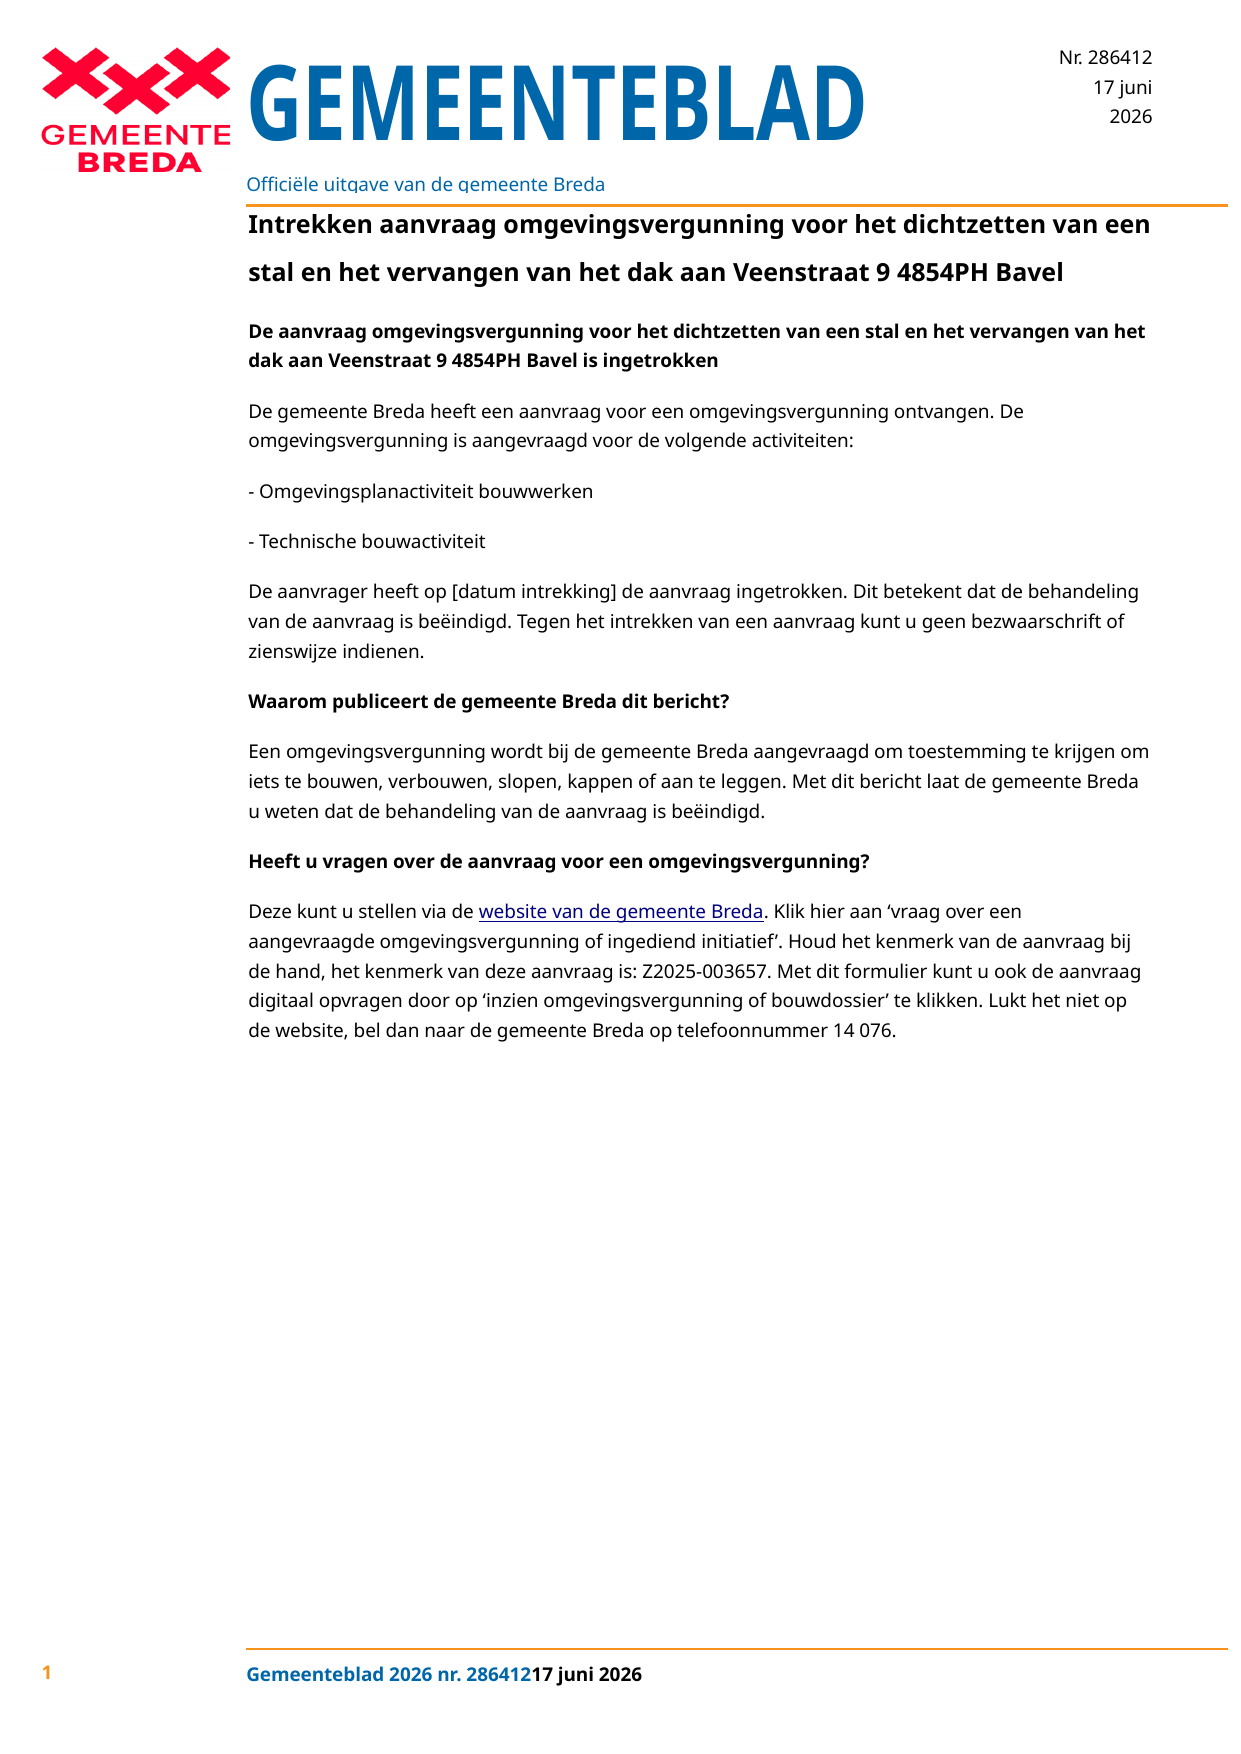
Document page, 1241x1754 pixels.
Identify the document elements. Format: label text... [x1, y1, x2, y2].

text - Omgevingsplanactiviteit bouwwerken [248, 478, 1152, 504]
text De aanvrager heeft op [datum intrekking] de aanvraag ingetrokken. Dit betekent dat de behandeling van de aanvraag is beëindigd. Tegen het intrekken van een aanvraag kunt u geen bezwaarschrift of zienswijze indienen. [248, 579, 1152, 664]
text Intrekken aanvraag omgevingsvergunning voor het dichtzetten van een stal en het vervangen van het dak aan Veenstraat 9 4854PH Bavel [248, 207, 1152, 288]
text Een omgevingsvergunning wordt bij de gemeente Breda aangevraagd om toestemming te krijgen om iets te bouwen, verbouwen, slopen, kappen of aan te leggen. Met dit bericht laat de gemeente Breda u weten dat de behandeling van de aanvraag is beëindigd. [248, 739, 1152, 824]
text De aanvraag omgevingsvergunning voor het dichtzetten van een stal en het vervangen van het dak aan Veenstraat 9 4854PH Bavel is ingetrokken [248, 318, 1152, 373]
text Heeft u vragen over de aanvraag voor een omgevingsvergunning? [248, 848, 1152, 874]
text - Technische bouwactiviteit [248, 528, 1152, 554]
text Deze kunt u stellen via de website van de gemeente Breda. Klik hier aan ‘vraag over een aangevraagde omgevingsvergunning of ingediend initiatief’. Houd het kenmerk van de aanvraag bij de hand, het kenmerk van deze aanvraag is: Z2025-003657. Met dit formulier kunt u ook de aanvraag digitaal opvragen door op ‘inzien omgevingsvergunning of bouwdossier’ te klikken. Lukt het niet op de website, bel dan naar de gemeente Breda op telefoonnummer 14 076. [248, 899, 1152, 1043]
picture [41, 47, 231, 172]
text Waarom publiceert de gemeente Breda dit bericht? [248, 688, 1152, 714]
text De gemeente Breda heeft een aanvraag voor een omgevingsvergunning ontvangen. De omgevingsvergunning is aangevraagd voor de volgende activiteiten: [248, 398, 1152, 453]
